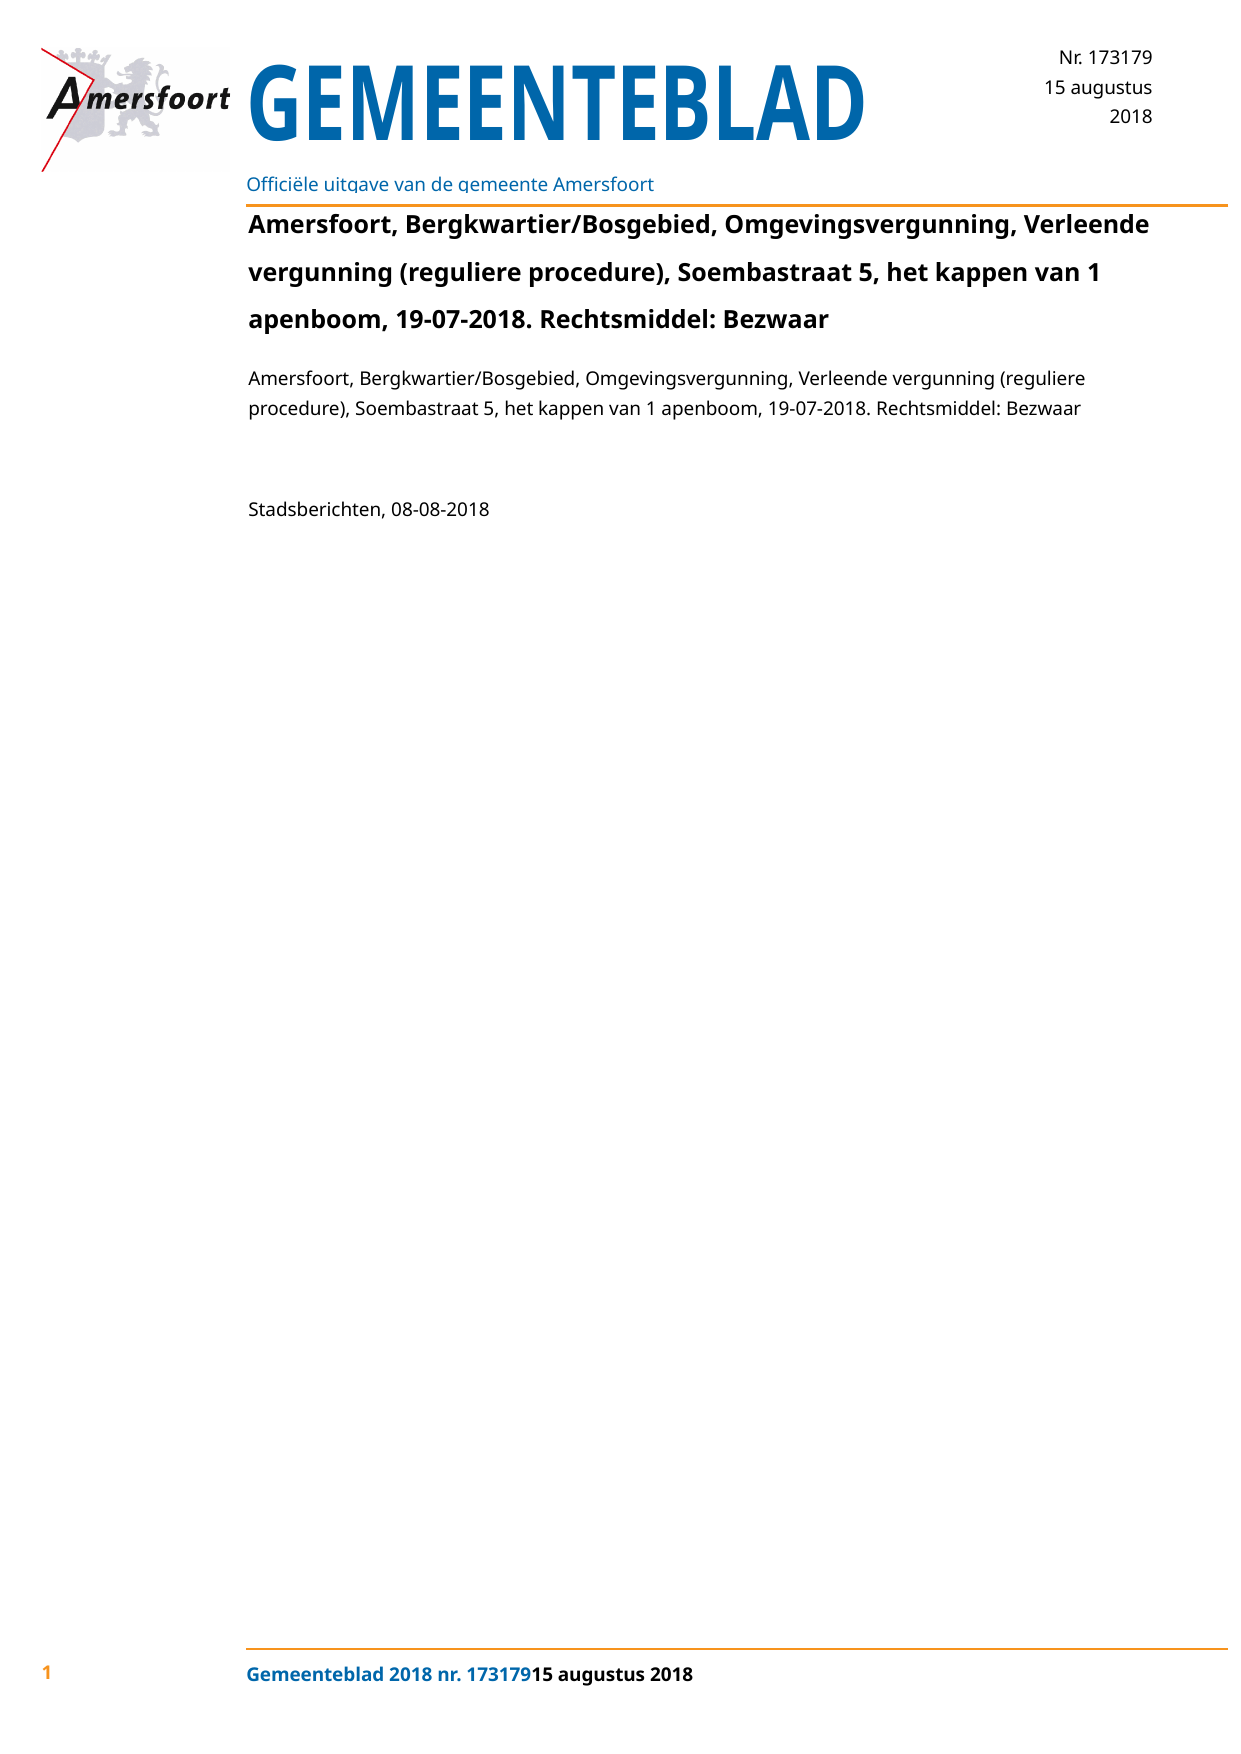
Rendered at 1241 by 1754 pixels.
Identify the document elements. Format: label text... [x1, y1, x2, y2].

text Amersfoort, Bergkwartier/Bosgebied, Omgevingsvergunning, Verleende vergunning (reguliere procedure), Soembastraat 5, het kappen van 1 apenboom, 19-07-2018. Rechtsmiddel: Bezwaar [248, 207, 1152, 336]
text Stadsberichten, 08-08-2018 [248, 496, 1152, 522]
text Amersfoort, Bergkwartier/Bosgebied, Omgevingsvergunning, Verleende vergunning (reguliere procedure), Soembastraat 5, het kappen van 1 apenboom, 19-07-2018. Rechtsmiddel: Bezwaar [248, 366, 1152, 421]
picture [41, 47, 231, 172]
